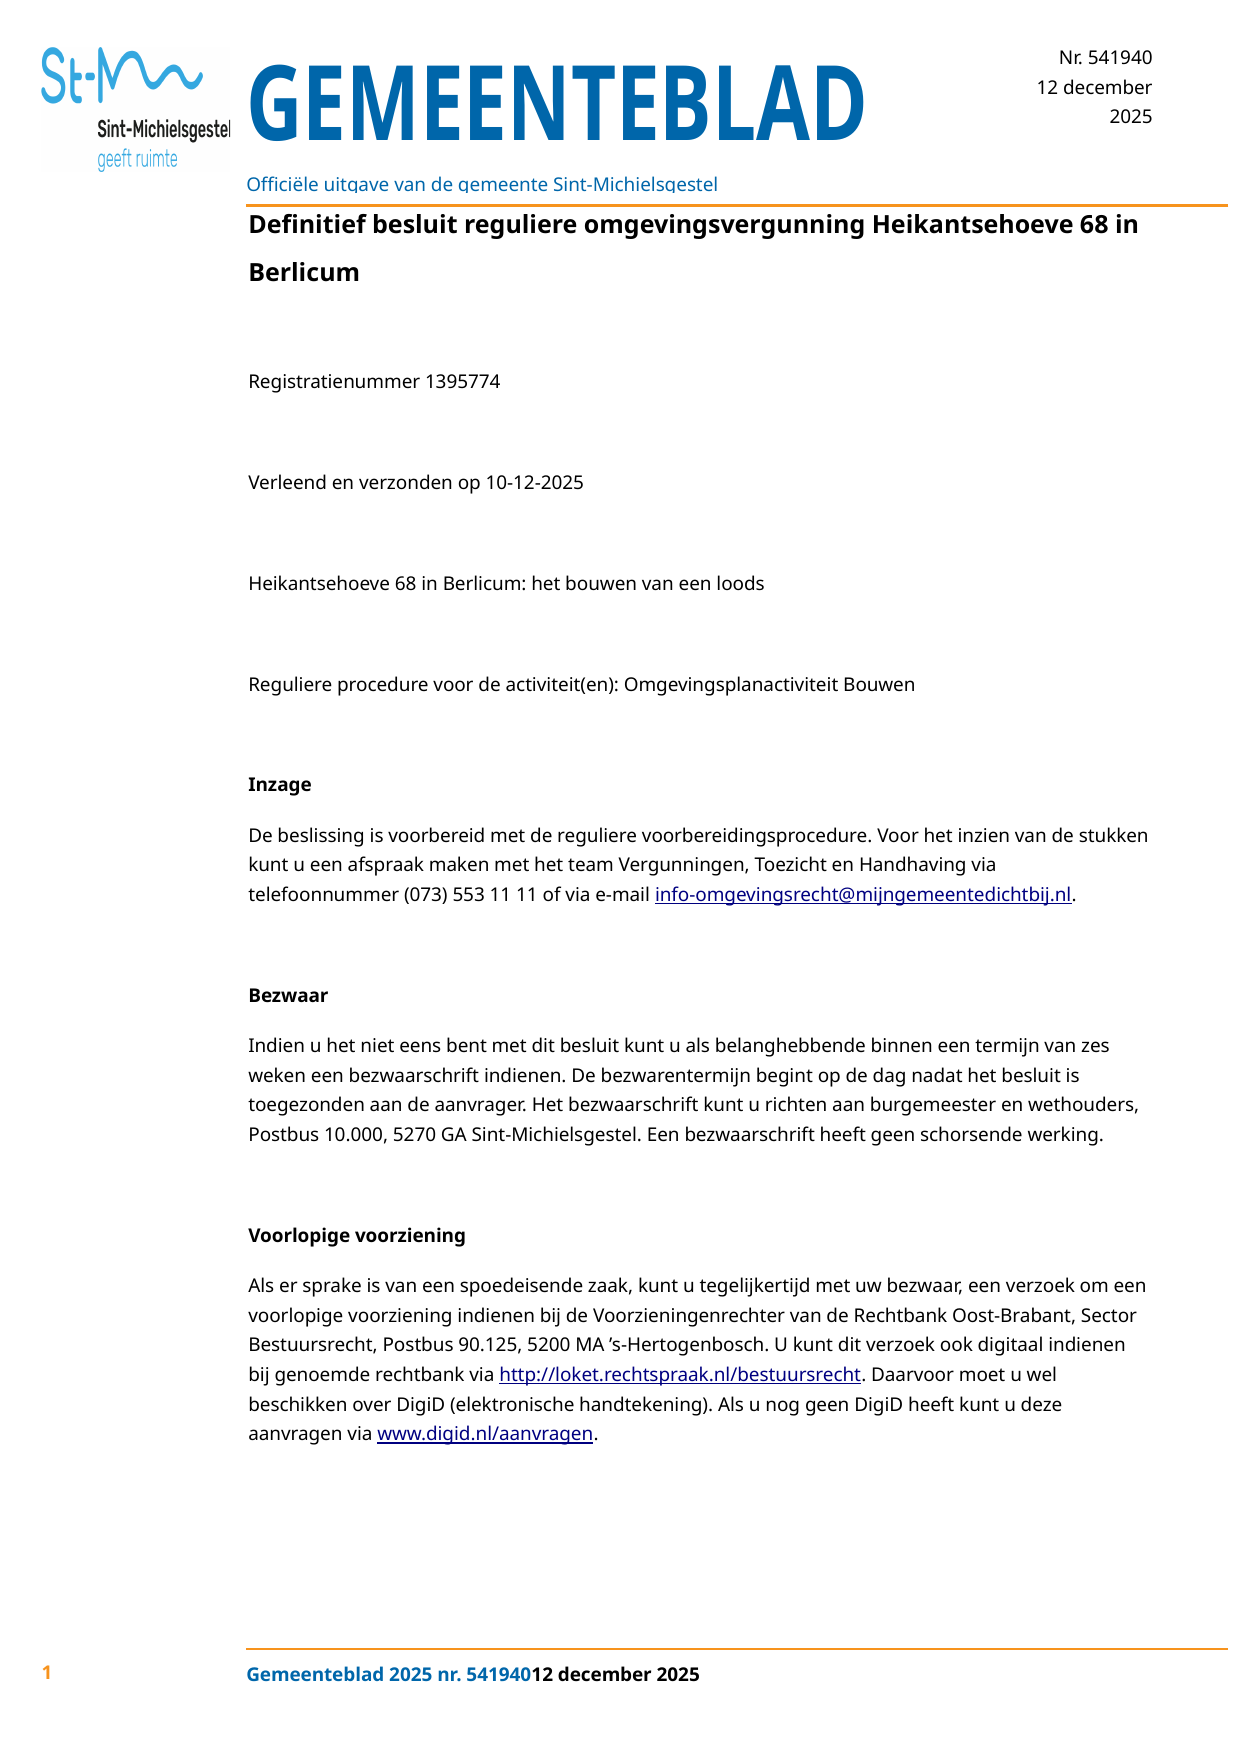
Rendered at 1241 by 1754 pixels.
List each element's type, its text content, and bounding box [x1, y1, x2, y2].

text Definitief besluit reguliere omgevingsvergunning Heikantsehoeve 68 in Berlicum [248, 207, 1152, 288]
text Reguliere procedure voor de activiteit(en): Omgevingsplanactiviteit Bouwen [248, 671, 1152, 697]
text Voorlopige voorziening [248, 1222, 1152, 1248]
text De beslissing is voorbereid met de reguliere voorbereidingsprocedure. Voor het inzien van de stukken kunt u een afspraak maken met het team Vergunningen, Toezicht en Handhaving via telefoonnummer (073) 553 11 11 of via e-mail info-omgevingsrecht@mijngemeentedichtbij.nl. [248, 822, 1152, 907]
text Bezwaar [248, 982, 1152, 1008]
text Registratienummer 1395774 [248, 368, 1152, 394]
text Indien u het niet eens bent met dit besluit kunt u als belanghebbende binnen een termijn van zes weken een bezwaarschrift indienen. De bezwarentermijn begint op de dag nadat het besluit is toegezonden aan de aanvrager. Het bezwaarschrift kunt u richten aan burgemeester en wethouders, Postbus 10.000, 5270 GA Sint-Michielsgestel. Een bezwaarschrift heeft geen schorsende werking. [248, 1032, 1152, 1147]
text Heikantsehoeve 68 in Berlicum: het bouwen van een loods [248, 570, 1152, 596]
text Inzage [248, 772, 1152, 797]
text Als er sprake is van een spoedeisende zaak, kunt u tegelijkertijd met uw bezwaar, een verzoek om een voorlopige voorziening indienen bij de Voorzieningenrechter van de Rechtbank Oost-Brabant, Sector Bestuursrecht, Postbus 90.125, 5200 MA ’s-Hertogenbosch. U kunt dit verzoek ook digitaal indienen bij genoemde rechtbank via http://loket.rechtspraak.nl/bestuursrecht. Daarvoor moet u wel beschikken over DigiD (elektronische handtekening). Als u nog geen DigiD heeft kunt u deze aanvragen via www.digid.nl/aanvragen. [248, 1272, 1152, 1446]
text Verleend en verzonden op 10-12-2025 [248, 469, 1152, 495]
picture [41, 47, 231, 172]
